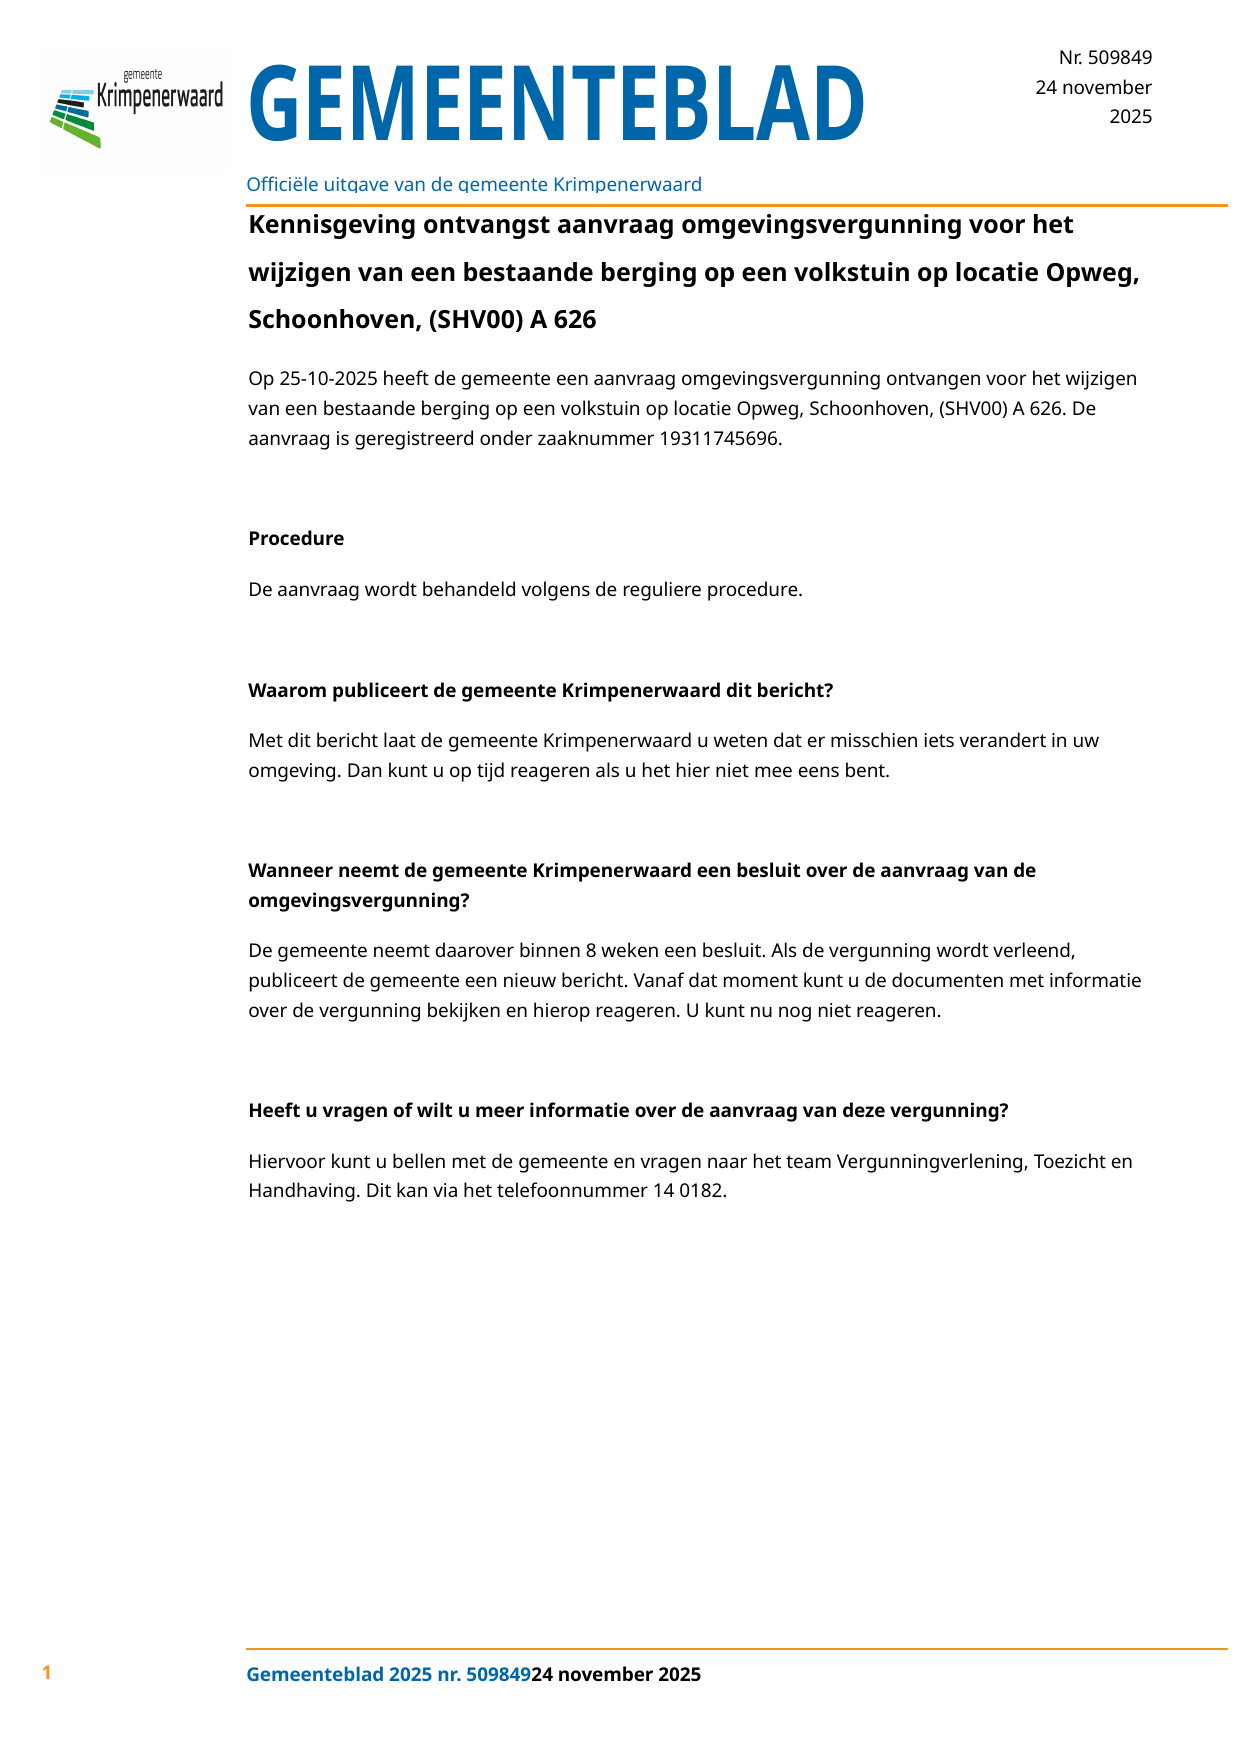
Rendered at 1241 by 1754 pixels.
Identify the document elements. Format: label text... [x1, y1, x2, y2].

text De gemeente neemt daarover binnen 8 weken een besluit. Als de vergunning wordt verleend, publiceert de gemeente een nieuw bericht. Vanaf dat moment kunt u de documenten met informatie over de vergunning bekijken en hierop reageren. U kunt nu nog niet reageren. [248, 938, 1152, 1022]
text Met dit bericht laat de gemeente Krimpenerwaard u weten dat er misschien iets verandert in uw omgeving. Dan kunt u op tijd reageren als u het hier niet mee eens bent. [248, 727, 1152, 782]
text Hiervoor kunt u bellen met de gemeente en vragen naar het team Vergunningverlening, Toezicht en Handhaving. Dit kan via het telefoonnummer 14 0182. [248, 1148, 1152, 1203]
text Waarom publiceert de gemeente Krimpenerwaard dit bericht? [248, 677, 1152, 702]
text Heeft u vragen of wilt u meer informatie over de aanvraag van deze vergunning? [248, 1098, 1152, 1123]
text Op 25-10-2025 heeft de gemeente een aanvraag omgevingsvergunning ontvangen voor het wijzigen van een bestaande berging op een volkstuin op locatie Opweg, Schoonhoven, (SHV00) A 626. De aanvraag is geregistreerd onder zaaknummer 19311745696. [248, 366, 1152, 450]
text De aanvraag wordt behandeld volgens de reguliere procedure. [248, 576, 1152, 602]
text Wanneer neemt de gemeente Krimpenerwaard een besluit over de aanvraag van de omgevingsvergunning? [248, 858, 1152, 913]
text Kennisgeving ontvangst aanvraag omgevingsvergunning voor het wijzigen van een bestaande berging op een volkstuin op locatie Opweg, Schoonhoven, (SHV00) A 626 [248, 207, 1152, 336]
picture [41, 47, 231, 172]
text Procedure [248, 526, 1152, 551]
